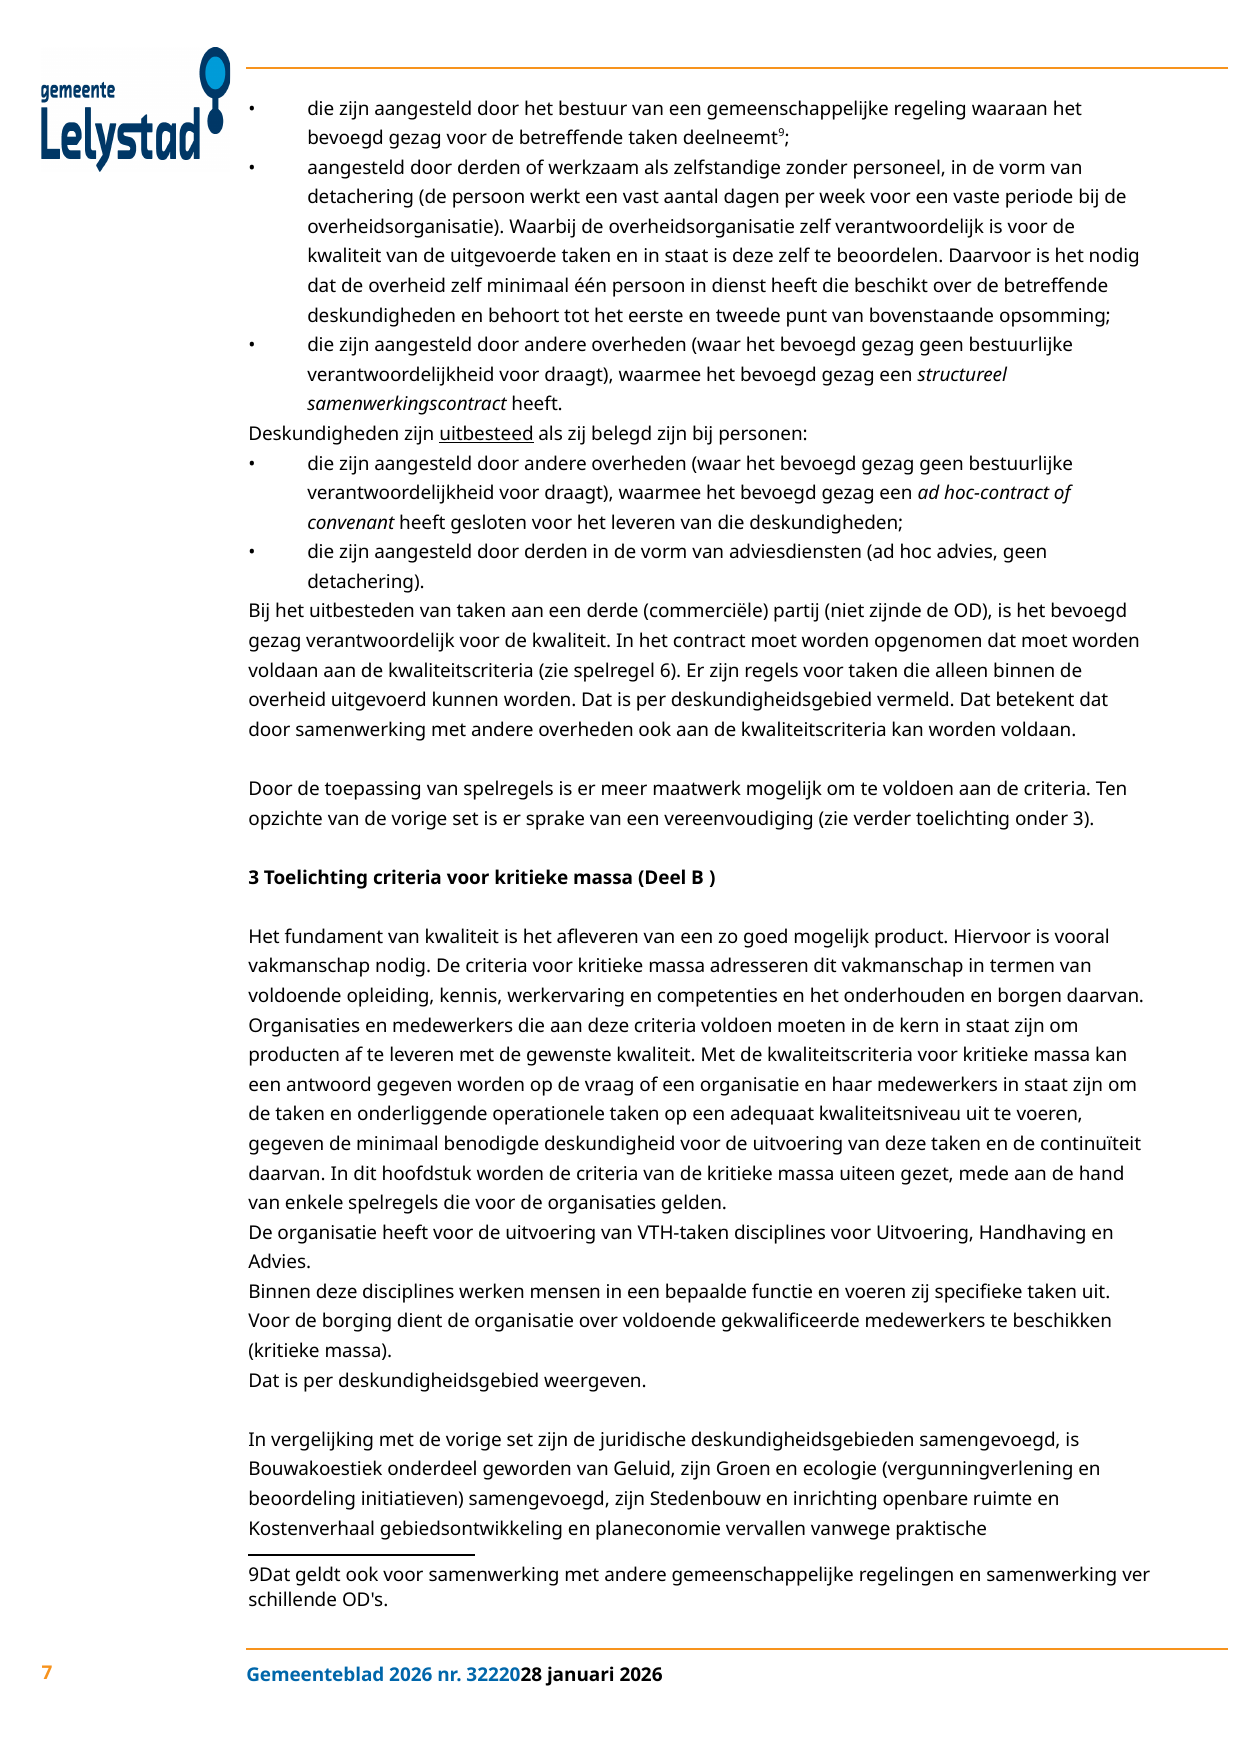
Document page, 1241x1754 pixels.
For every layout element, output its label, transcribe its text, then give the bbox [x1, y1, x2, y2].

text Het fundament van kwaliteit is het afleveren van een zo goed mogelijk product. Hiervoor is vooral vakmanschap nodig. De criteria voor kritieke massa adresseren dit vakmanschap in termen van voldoende opleiding, kennis, werkervaring en competenties en het onderhouden en borgen daarvan. Organisaties en medewerkers die aan deze criteria voldoen moeten in de kern in staat zijn om producten af te leveren met de gewenste kwaliteit. Met de kwaliteitscriteria voor kritieke massa kan een antwoord gegeven worden op de vraag of een organisatie en haar medewerkers in staat zijn om de taken en onderliggende operationele taken op een adequaat kwaliteitsniveau uit te voeren, gegeven de minimaal benodigde deskundigheid voor de uitvoering van deze taken en de continuïteit daarvan. In dit hoofdstuk worden de criteria van de kritieke massa uiteen gezet, mede aan de hand van enkele spelregels die voor de organisaties gelden. [248, 923, 1152, 1215]
list Dat geldt ook voor samenwerking met andere gemeenschappelijke regelingen en samenwerking verschillende OD's. [248, 1561, 1152, 1612]
list die zijn aangesteld door andere overheden (waar het bevoegd gezag geen bestuurlijke verantwoordelijkheid voor draagt), waarmee het bevoegd gezag een ad hoc-contract of convenant heeft gesloten voor het leveren van die deskundigheden; [248, 450, 1152, 535]
list aangesteld door derden of werkzaam als zelfstandige zonder personeel, in de vorm van detachering (de persoon werkt een vast aantal dagen per week voor een vaste periode bij de overheidsorganisatie). Waarbij de overheidsorganisatie zelf verantwoordelijk is voor de kwaliteit van de uitgevoerde taken en in staat is deze zelf te beoordelen. Daarvoor is het nodig dat de overheid zelf minimaal één persoon in dienst heeft die beschikt over de betreffende deskundigheden en behoort tot het eerste en tweede punt van bovenstaande opsomming; [248, 154, 1152, 328]
text De organisatie heeft voor de uitvoering van VTH-taken disciplines voor Uitvoering, Handhaving en Advies. [248, 1219, 1152, 1274]
list die zijn aangesteld door het bestuur van een gemeenschappelijke regeling waaraan het bevoegd gezag voor de betreffende taken deelneemt; [248, 95, 1152, 150]
text Door de toepassing van spelregels is er meer maatwerk mogelijk om te voldoen aan de criteria. Ten opzichte van de vorige set is er sprake van een vereenvoudiging (zie verder toelichting onder 3). [248, 775, 1152, 831]
text In vergelijking met de vorige set zijn de juridische deskundigheidsgebieden samengevoegd, is Bouwakoestiek onderdeel geworden van Geluid, zijn Groen en ecologie (vergunningverlening en beoordeling initiatieven) samengevoegd, zijn Stedenbouw en inrichting openbare ruimte en Kostenverhaal gebiedsontwikkeling en planeconomie vervallen vanwege praktische [248, 1426, 1152, 1541]
text Dat is per deskundigheidsgebied weergeven. [248, 1367, 1152, 1393]
list die zijn aangesteld door derden in de vorm van adviesdiensten (ad hoc advies, geen detachering). [248, 538, 1152, 594]
picture [41, 47, 231, 172]
text 3 Toelichting criteria voor kritieke massa (Deel B ) [248, 864, 1152, 890]
list die zijn aangesteld door andere overheden (waar het bevoegd gezag geen bestuurlijke verantwoordelijkheid voor draagt), waarmee het bevoegd gezag een structureel samenwerkingscontract heeft. [248, 331, 1152, 416]
text Deskundigheden zijn uitbesteed als zij belegd zijn bij personen: [248, 420, 1152, 446]
text Binnen deze disciplines werken mensen in een bepaalde functie en voeren zij specifieke taken uit. Voor de borging dient de organisatie over voldoende gekwalificeerde medewerkers te beschikken (kritieke massa). [248, 1278, 1152, 1363]
text Bij het uitbesteden van taken aan een derde (commerciële) partij (niet zijnde de OD), is het bevoegd gezag verantwoordelijk voor de kwaliteit. In het contract moet worden opgenomen dat moet worden voldaan aan de kwaliteitscriteria (zie spelregel 6). Er zijn regels voor taken die alleen binnen de overheid uitgevoerd kunnen worden. Dat is per deskundigheidsgebied vermeld. Dat betekent dat door samenwerking met andere overheden ook aan de kwaliteitscriteria kan worden voldaan. [248, 598, 1152, 742]
